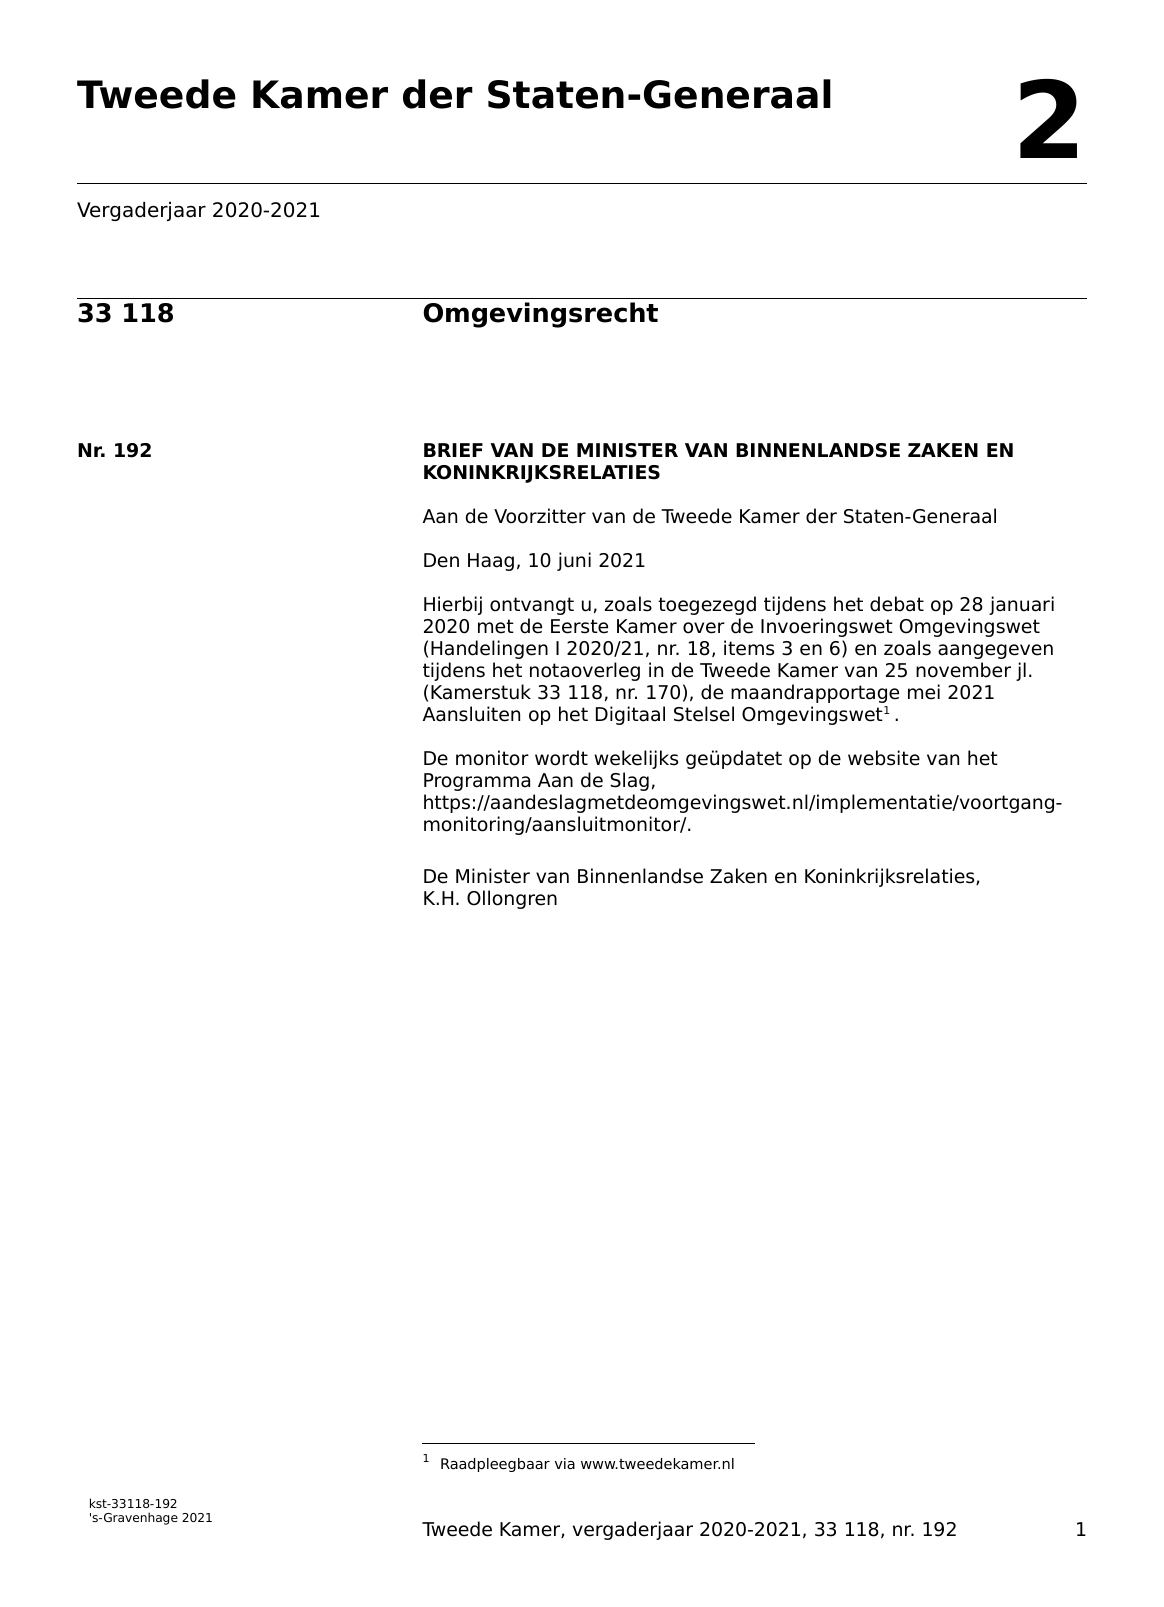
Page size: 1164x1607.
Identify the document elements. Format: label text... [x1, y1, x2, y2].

text Hierbij ontvangt u, zoals toegezegd tijdens het debat op 28 januari 2020 met de Eerste Kamer over de Invoeringswet Omgevingswet (Handelingen I 2020/21, nr. 18, items 3 en 6) en zoals aangegeven tijdens het notaoverleg in de Tweede Kamer van 25 november jl. (Kamerstuk 33 118, nr. 170), de maandrapportage mei 2021 Aansluiten op het Digitaal Stelsel Omgevingswet. [422, 594, 1087, 726]
subtitle 33 118 Omgevingsrecht [77, 299, 1087, 329]
table_cell Vergaderjaar 2020-2021 [77, 184, 1087, 298]
text kst-33118-192 [88, 1497, 323, 1511]
text 's-Gravenhage 2021 [88, 1511, 323, 1525]
text Aan de Voorzitter van de Tweede Kamer der Staten-Generaal [422, 506, 1087, 528]
text Den Haag, 10 juni 2021 [422, 550, 1087, 572]
text De monitor wordt wekelijks geüpdatet op de website van het Programma Aan de Slag, https://aandeslagmetdeomgevingswet.nl/implementatie/voortgang-monitoring/aansluitmonitor/. [422, 748, 1087, 836]
text De Minister van Binnenlandse Zaken en Koninkrijksrelaties, K.H. Ollongren [422, 866, 1087, 910]
text Raadpleegbaar via www.tweedekamer.nl [422, 1452, 1087, 1474]
subtitle Nr. 192 BRIEF VAN DE MINISTER VAN BINNENLANDSE ZAKEN EN KONINKRIJKSRELATIES [77, 440, 1087, 484]
table_header Tweede Kamer der Staten-Generaal [77, 59, 886, 183]
table_header 2 [886, 59, 1087, 183]
